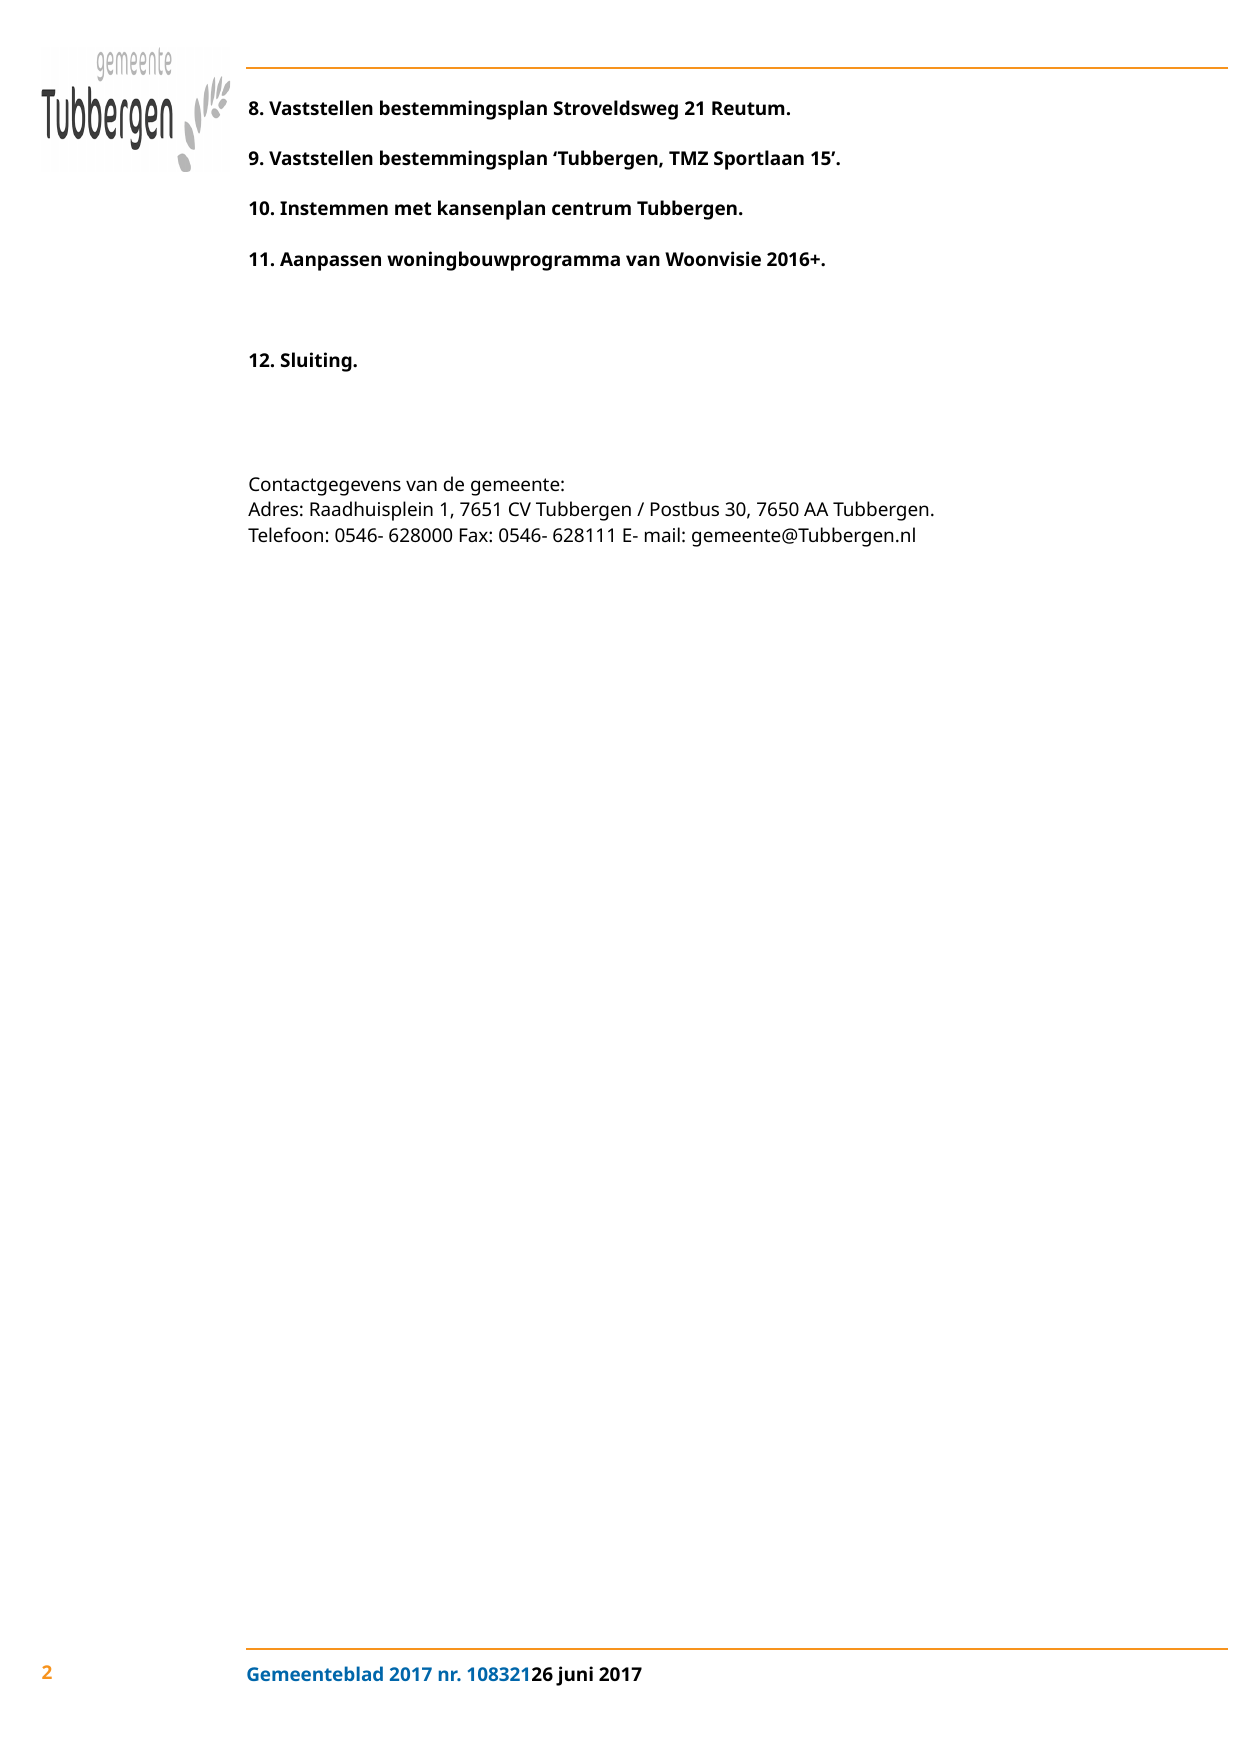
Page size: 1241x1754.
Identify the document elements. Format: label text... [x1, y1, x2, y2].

picture [41, 47, 231, 172]
text Telefoon: 0546- 628000 Fax: 0546- 628111 E- mail: gemeente@Tubbergen.nl [248, 522, 1152, 548]
text 8. Vaststellen bestemmingsplan Stroveldsweg 21 Reutum. [248, 95, 1152, 121]
text 10. Instemmen met kansenplan centrum Tubbergen. [248, 196, 1152, 221]
text Adres: Raadhuisplein 1, 7651 CV Tubbergen / Postbus 30, 7650 AA Tubbergen. [248, 497, 1152, 522]
text Contactgegevens van de gemeente: [248, 471, 1152, 497]
text 11. Aanpassen woningbouwprogramma van Woonvisie 2016+. [248, 246, 1152, 272]
text 9. Vaststellen bestemmingsplan ‘Tubbergen, TMZ Sportlaan 15’. [248, 145, 1152, 171]
text 12. Sluiting. [248, 347, 1152, 373]
